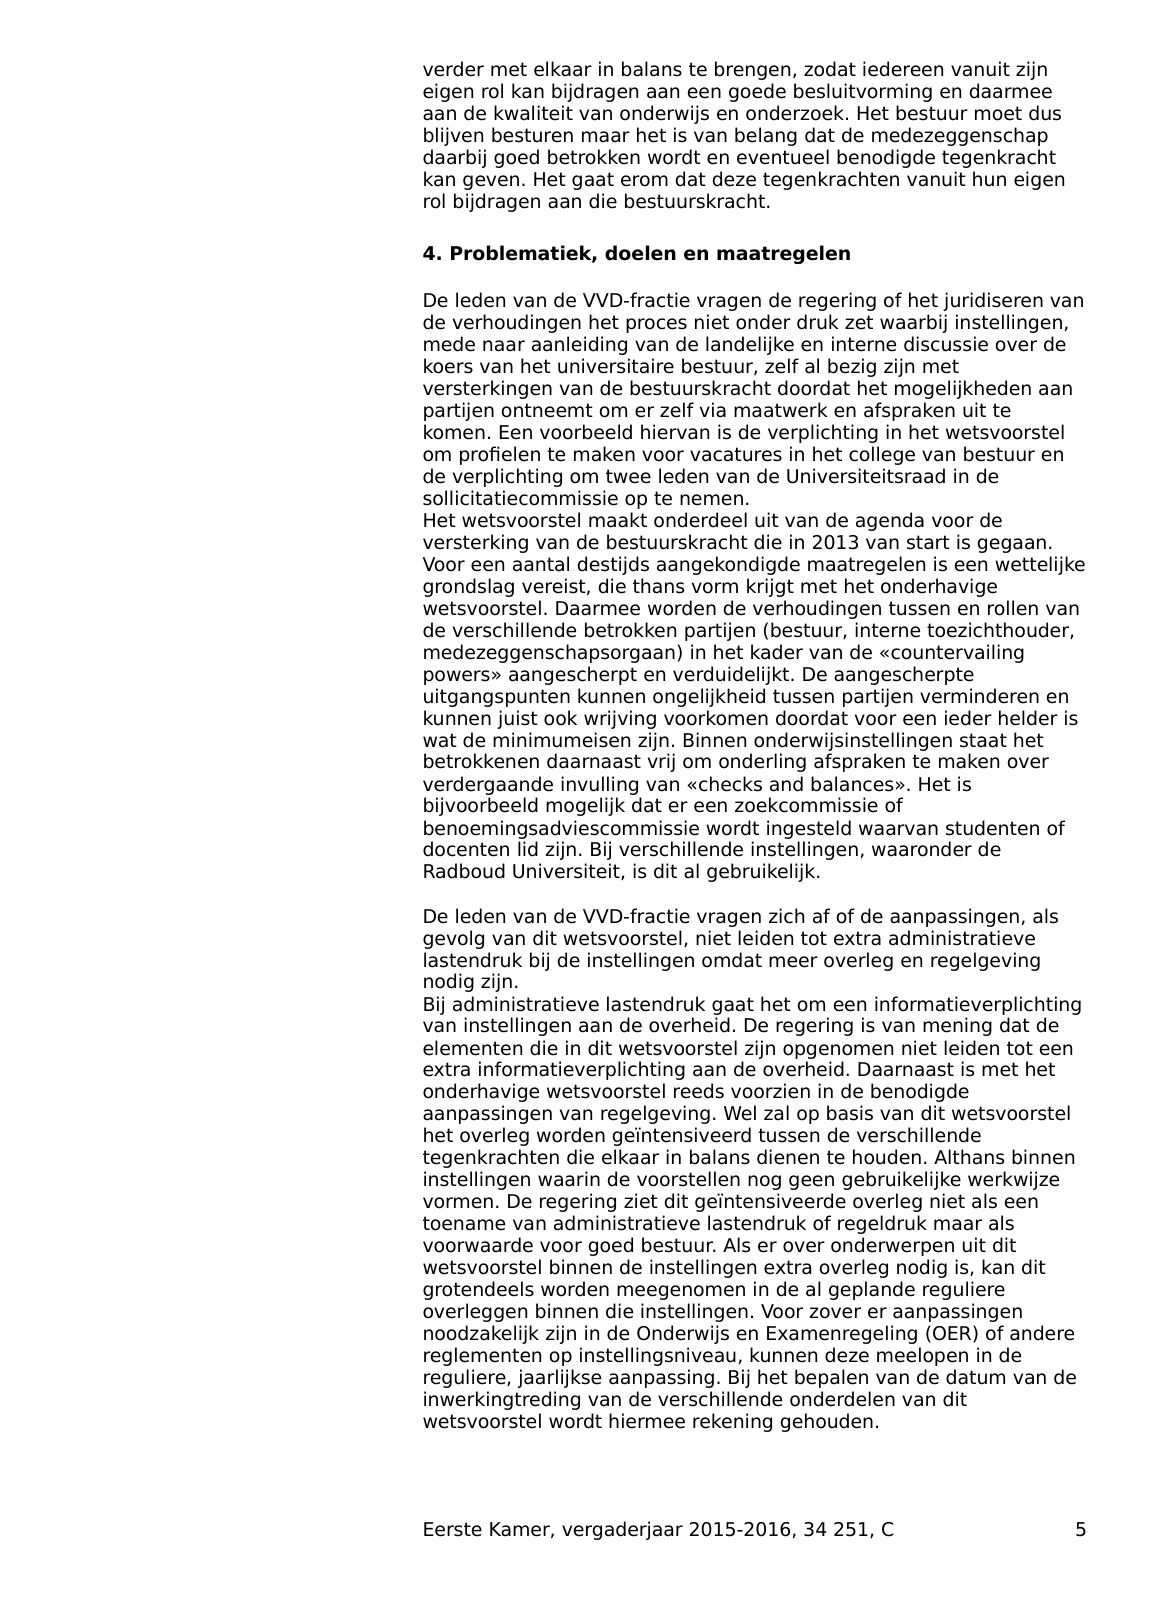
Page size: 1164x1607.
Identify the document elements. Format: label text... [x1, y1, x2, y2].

text Bij administratieve lastendruk gaat het om een informatieverplichting van instellingen aan de overheid. De regering is van mening dat de elementen die in dit wetsvoorstel zijn opgenomen niet leiden tot een extra informatieverplichting aan de overheid. Daarnaast is met het onderhavige wetsvoorstel reeds voorzien in de benodigde aanpassingen van regelgeving. Wel zal op basis van dit wetsvoorstel het overleg worden geïntensiveerd tussen de verschillende tegenkrachten die elkaar in balans dienen te houden. Althans binnen instellingen waarin de voorstellen nog geen gebruikelijke werkwijze vormen. De regering ziet dit geïntensiveerde overleg niet als een toename van administratieve lastendruk of regeldruk maar als voorwaarde voor goed bestuur. Als er over onderwerpen uit dit wetsvoorstel binnen de instellingen extra overleg nodig is, kan dit grotendeels worden meegenomen in de al geplande reguliere overleggen binnen die instellingen. Voor zover er aanpassingen noodzakelijk zijn in de Onderwijs en Examenregeling (OER) of andere reglementen op instellingsniveau, kunnen deze meelopen in de reguliere, jaarlijkse aanpassing. Bij het bepalen van de datum van de inwerkingtreding van de verschillende onderdelen van dit wetsvoorstel wordt hiermee rekening gehouden. [422, 993, 1087, 1433]
text verder met elkaar in balans te brengen, zodat iedereen vanuit zijn eigen rol kan bijdragen aan een goede besluitvorming en daarmee aan de kwaliteit van onderwijs en onderzoek. Het bestuur moet dus blijven besturen maar het is van belang dat de medezeggenschap daarbij goed betrokken wordt en eventueel benodigde tegenkracht kan geven. Het gaat erom dat deze tegenkrachten vanuit hun eigen rol bijdragen aan die bestuurskracht. [422, 59, 1087, 213]
text De leden van de VVD-fractie vragen zich af of de aanpassingen, als gevolg van dit wetsvoorstel, niet leiden tot extra administratieve lastendruk bij de instellingen omdat meer overleg en regelgeving nodig zijn. [422, 906, 1087, 993]
subtitle 4. Problematiek, doelen en maatregelen [422, 243, 1087, 265]
text Het wetsvoorstel maakt onderdeel uit van de agenda voor de versterking van de bestuurskracht die in 2013 van start is gegaan. Voor een aantal destijds aangekondigde maatregelen is een wettelijke grondslag vereist, die thans vorm krijgt met het onderhavige wetsvoorstel. Daarmee worden de verhoudingen tussen en rollen van de verschillende betrokken partijen (bestuur, interne toezichthouder, medezeggenschapsorgaan) in het kader van de «countervailing powers» aangescherpt en verduidelijkt. De aangescherpte uitgangspunten kunnen ongelijkheid tussen partijen verminderen en kunnen juist ook wrijving voorkomen doordat voor een ieder helder is wat de minimumeisen zijn. Binnen onderwijsinstellingen staat het betrokkenen daarnaast vrij om onderling afspraken te maken over verdergaande invulling van «checks and balances». Het is bijvoorbeeld mogelijk dat er een zoekcommissie of benoemingsadviescommissie wordt ingesteld waarvan studenten of docenten lid zijn. Bij verschillende instellingen, waaronder de Radboud Universiteit, is dit al gebruikelijk. [422, 510, 1087, 883]
text De leden van de VVD-fractie vragen de regering of het juridiseren van de verhoudingen het proces niet onder druk zet waarbij instellingen, mede naar aanleiding van de landelijke en interne discussie over de koers van het universitaire bestuur, zelf al bezig zijn met versterkingen van de bestuurskracht doordat het mogelijkheden aan partijen ontneemt om er zelf via maatwerk en afspraken uit te komen. Een voorbeeld hiervan is de verplichting in het wetsvoorstel om profielen te maken voor vacatures in het college van bestuur en de verplichting om twee leden van de Universiteitsraad in de sollicitatiecommissie op te nemen. [422, 290, 1087, 510]
